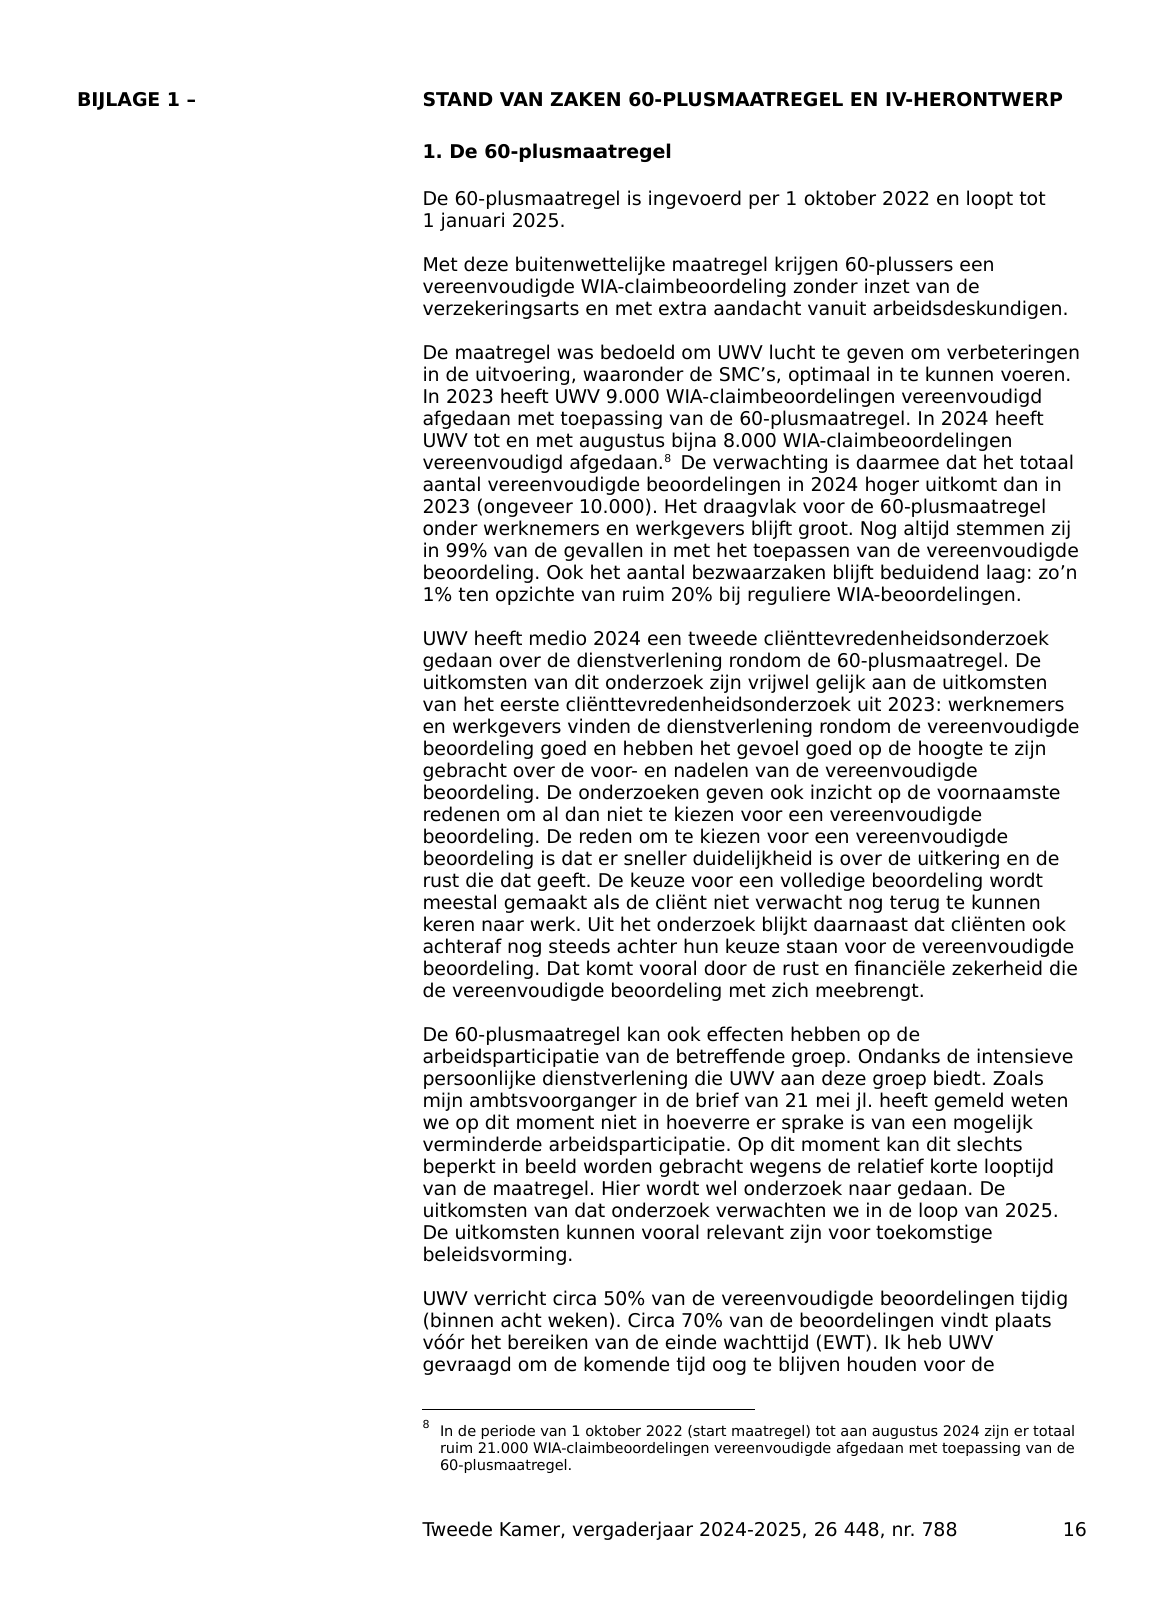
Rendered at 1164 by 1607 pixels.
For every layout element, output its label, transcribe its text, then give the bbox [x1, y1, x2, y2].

text UWV verricht circa 50% van de vereenvoudigde beoordelingen tijdig (binnen acht weken). Circa 70% van de beoordelingen vindt plaats vóór het bereiken van de einde wachttijd (EWT). Ik heb UWV gevraagd om de komende tijd oog te blijven houden voor de [422, 1288, 1087, 1376]
text De 60-plusmaatregel is ingevoerd per 1 oktober 2022 en loopt tot 1 januari 2025. [422, 188, 1087, 232]
text De 60-plusmaatregel kan ook effecten hebben op de arbeidsparticipatie van de betreffende groep. Ondanks de intensieve persoonlijke dienstverlening die UWV aan deze groep biedt. Zoals mijn ambtsvoorganger in de brief van 21 mei jl. heeft gemeld weten we op dit moment niet in hoeverre er sprake is van een mogelijk verminderde arbeidsparticipatie. Op dit moment kan dit slechts beperkt in beeld worden gebracht wegens de relatief korte looptijd van de maatregel. Hier wordt wel onderzoek naar gedaan. De uitkomsten van dat onderzoek verwachten we in de loop van 2025. De uitkomsten kunnen vooral relevant zijn voor toekomstige beleidsvorming. [422, 1024, 1087, 1266]
text De maatregel was bedoeld om UWV lucht te geven om verbeteringen in de uitvoering, waaronder de SMC’s, optimaal in te kunnen voeren. In 2023 heeft UWV 9.000 WIA-claimbeoordelingen vereenvoudigd afgedaan met toepassing van de 60-plusmaatregel. In 2024 heeft UWV tot en met augustus bijna 8.000 WIA-claimbeoordelingen vereenvoudigd afgedaan. De verwachting is daarmee dat het totaal aantal vereenvoudigde beoordelingen in 2024 hoger uitkomt dan in 2023 (ongeveer 10.000). Het draagvlak voor de 60-plusmaatregel onder werknemers en werkgevers blijft groot. Nog altijd stemmen zij in 99% van de gevallen in met het toepassen van de vereenvoudigde beoordeling. Ook het aantal bezwaarzaken blijft beduidend laag: zo’n 1% ten opzichte van ruim 20% bij reguliere WIA-beoordelingen. [422, 342, 1087, 606]
subtitle BIJLAGE 1 – STAND VAN ZAKEN 60-PLUSMAATREGEL EN IV-HERONTWERP [77, 89, 1087, 111]
text UWV heeft medio 2024 een tweede cliënttevredenheidsonderzoek gedaan over de dienstverlening rondom de 60-plusmaatregel. De uitkomsten van dit onderzoek zijn vrijwel gelijk aan de uitkomsten van het eerste cliënttevredenheidsonderzoek uit 2023: werknemers en werkgevers vinden de dienstverlening rondom de vereenvoudigde beoordeling goed en hebben het gevoel goed op de hoogte te zijn gebracht over de voor- en nadelen van de vereenvoudigde beoordeling. De onderzoeken geven ook inzicht op de voornaamste redenen om al dan niet te kiezen voor een vereenvoudigde beoordeling. De reden om te kiezen voor een vereenvoudigde beoordeling is dat er sneller duidelijkheid is over de uitkering en de rust die dat geeft. De keuze voor een volledige beoordeling wordt meestal gemaakt als de cliënt niet verwacht nog terug te kunnen keren naar werk. Uit het onderzoek blijkt daarnaast dat cliënten ook achteraf nog steeds achter hun keuze staan voor de vereenvoudigde beoordeling. Dat komt vooral door de rust en financiële zekerheid die de vereenvoudigde beoordeling met zich meebrengt. [422, 628, 1087, 1002]
text In de periode van 1 oktober 2022 (start maatregel) tot aan augustus 2024 zijn er totaal ruim 21.000 WIA-claimbeoordelingen vereenvoudigde afgedaan met toepassing van de 60-plusmaatregel. [422, 1418, 1087, 1474]
text Met deze buitenwettelijke maatregel krijgen 60-plussers een vereenvoudigde WIA-claimbeoordeling zonder inzet van de verzekeringsarts en met extra aandacht vanuit arbeidsdeskundigen. [422, 254, 1087, 320]
subtitle 1. De 60-plusmaatregel [422, 141, 1087, 163]
